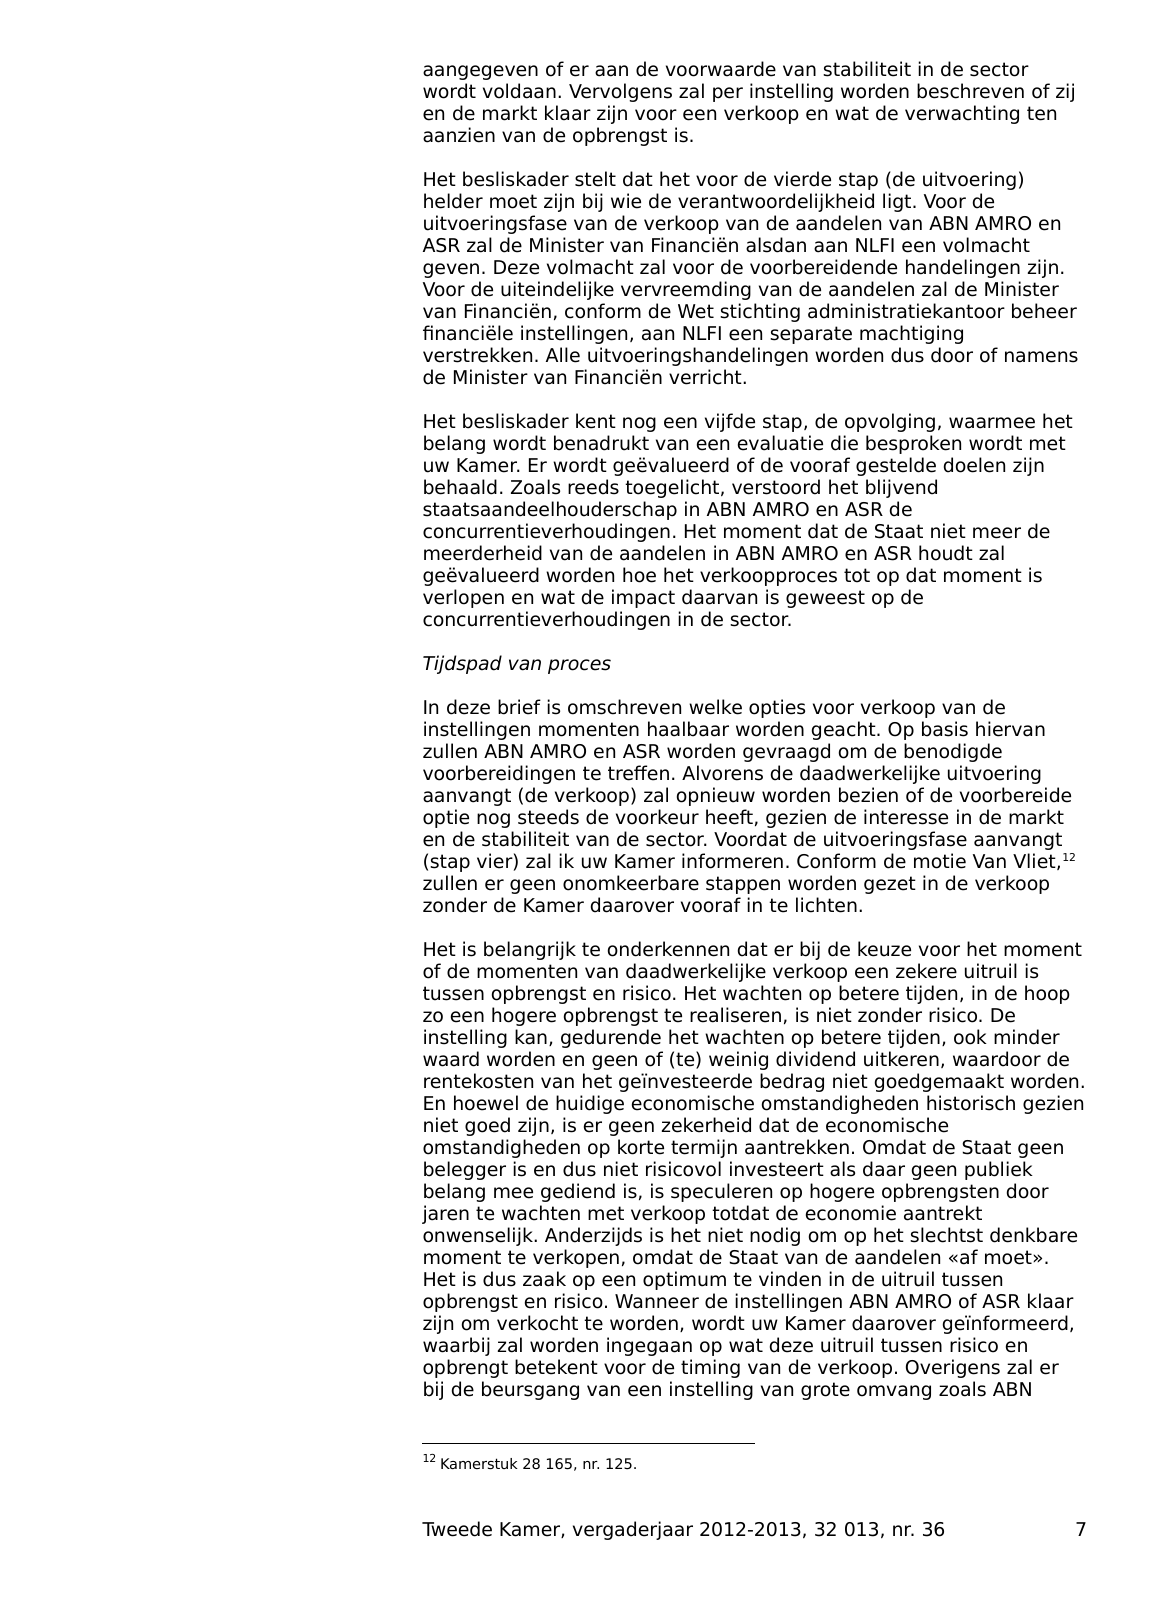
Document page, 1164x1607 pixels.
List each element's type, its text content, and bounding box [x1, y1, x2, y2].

text Kamerstuk 28 165, nr. 125. [422, 1452, 1087, 1474]
text Het besliskader kent nog een vijfde stap, de opvolging, waarmee het belang wordt benadrukt van een evaluatie die besproken wordt met uw Kamer. Er wordt geëvalueerd of de vooraf gestelde doelen zijn behaald. Zoals reeds toegelicht, verstoord het blijvend staatsaandeelhouderschap in ABN AMRO en ASR de concurrentieverhoudingen. Het moment dat de Staat niet meer de meerderheid van de aandelen in ABN AMRO en ASR houdt zal geëvalueerd worden hoe het verkoopproces tot op dat moment is verlopen en wat de impact daarvan is geweest op de concurrentieverhoudingen in de sector. [422, 411, 1087, 631]
text Het is belangrijk te onderkennen dat er bij de keuze voor het moment of de momenten van daadwerkelijke verkoop een zekere uitruil is tussen opbrengst en risico. Het wachten op betere tijden, in de hoop zo een hogere opbrengst te realiseren, is niet zonder risico. De instelling kan, gedurende het wachten op betere tijden, ook minder waard worden en geen of (te) weinig dividend uitkeren, waardoor de rentekosten van het geïnvesteerde bedrag niet goedgemaakt worden. En hoewel de huidige economische omstandigheden historisch gezien niet goed zijn, is er geen zekerheid dat de economische omstandigheden op korte termijn aantrekken. Omdat de Staat geen belegger is en dus niet risicovol investeert als daar geen publiek belang mee gediend is, is speculeren op hogere opbrengsten door jaren te wachten met verkoop totdat de economie aantrekt onwenselijk. Anderzijds is het niet nodig om op het slechtst denkbare moment te verkopen, omdat de Staat van de aandelen «af moet». Het is dus zaak op een optimum te vinden in de uitruil tussen opbrengst en risico. Wanneer de instellingen ABN AMRO of ASR klaar zijn om verkocht te worden, wordt uw Kamer daarover geïnformeerd, waarbij zal worden ingegaan op wat deze uitruil tussen risico en opbrengt betekent voor de timing van de verkoop. Overigens zal er bij de beursgang van een instelling van grote omvang zoals ABN [422, 939, 1087, 1401]
text aangegeven of er aan de voorwaarde van stabiliteit in de sector wordt voldaan. Vervolgens zal per instelling worden beschreven of zij en de markt klaar zijn voor een verkoop en wat de verwachting ten aanzien van de opbrengst is. [422, 59, 1087, 147]
subtitle Tijdspad van proces [422, 653, 1087, 675]
text In deze brief is omschreven welke opties voor verkoop van de instellingen momenten haalbaar worden geacht. Op basis hiervan zullen ABN AMRO en ASR worden gevraagd om de benodigde voorbereidingen te treffen. Alvorens de daadwerkelijke uitvoering aanvangt (de verkoop) zal opnieuw worden bezien of de voorbereide optie nog steeds de voorkeur heeft, gezien de interesse in de markt en de stabiliteit van de sector. Voordat de uitvoeringsfase aanvangt (stap vier) zal ik uw Kamer informeren. Conform de motie Van Vliet, zullen er geen onomkeerbare stappen worden gezet in de verkoop zonder de Kamer daarover vooraf in te lichten. [422, 697, 1087, 917]
text Het besliskader stelt dat het voor de vierde stap (de uitvoering) helder moet zijn bij wie de verantwoordelijkheid ligt. Voor de uitvoeringsfase van de verkoop van de aandelen van ABN AMRO en ASR zal de Minister van Financiën alsdan aan NLFI een volmacht geven. Deze volmacht zal voor de voorbereidende handelingen zijn. Voor de uiteindelijke vervreemding van de aandelen zal de Minister van Financiën, conform de Wet stichting administratiekantoor beheer financiële instellingen, aan NLFI een separate machtiging verstrekken. Alle uitvoeringshandelingen worden dus door of namens de Minister van Financiën verricht. [422, 169, 1087, 389]
